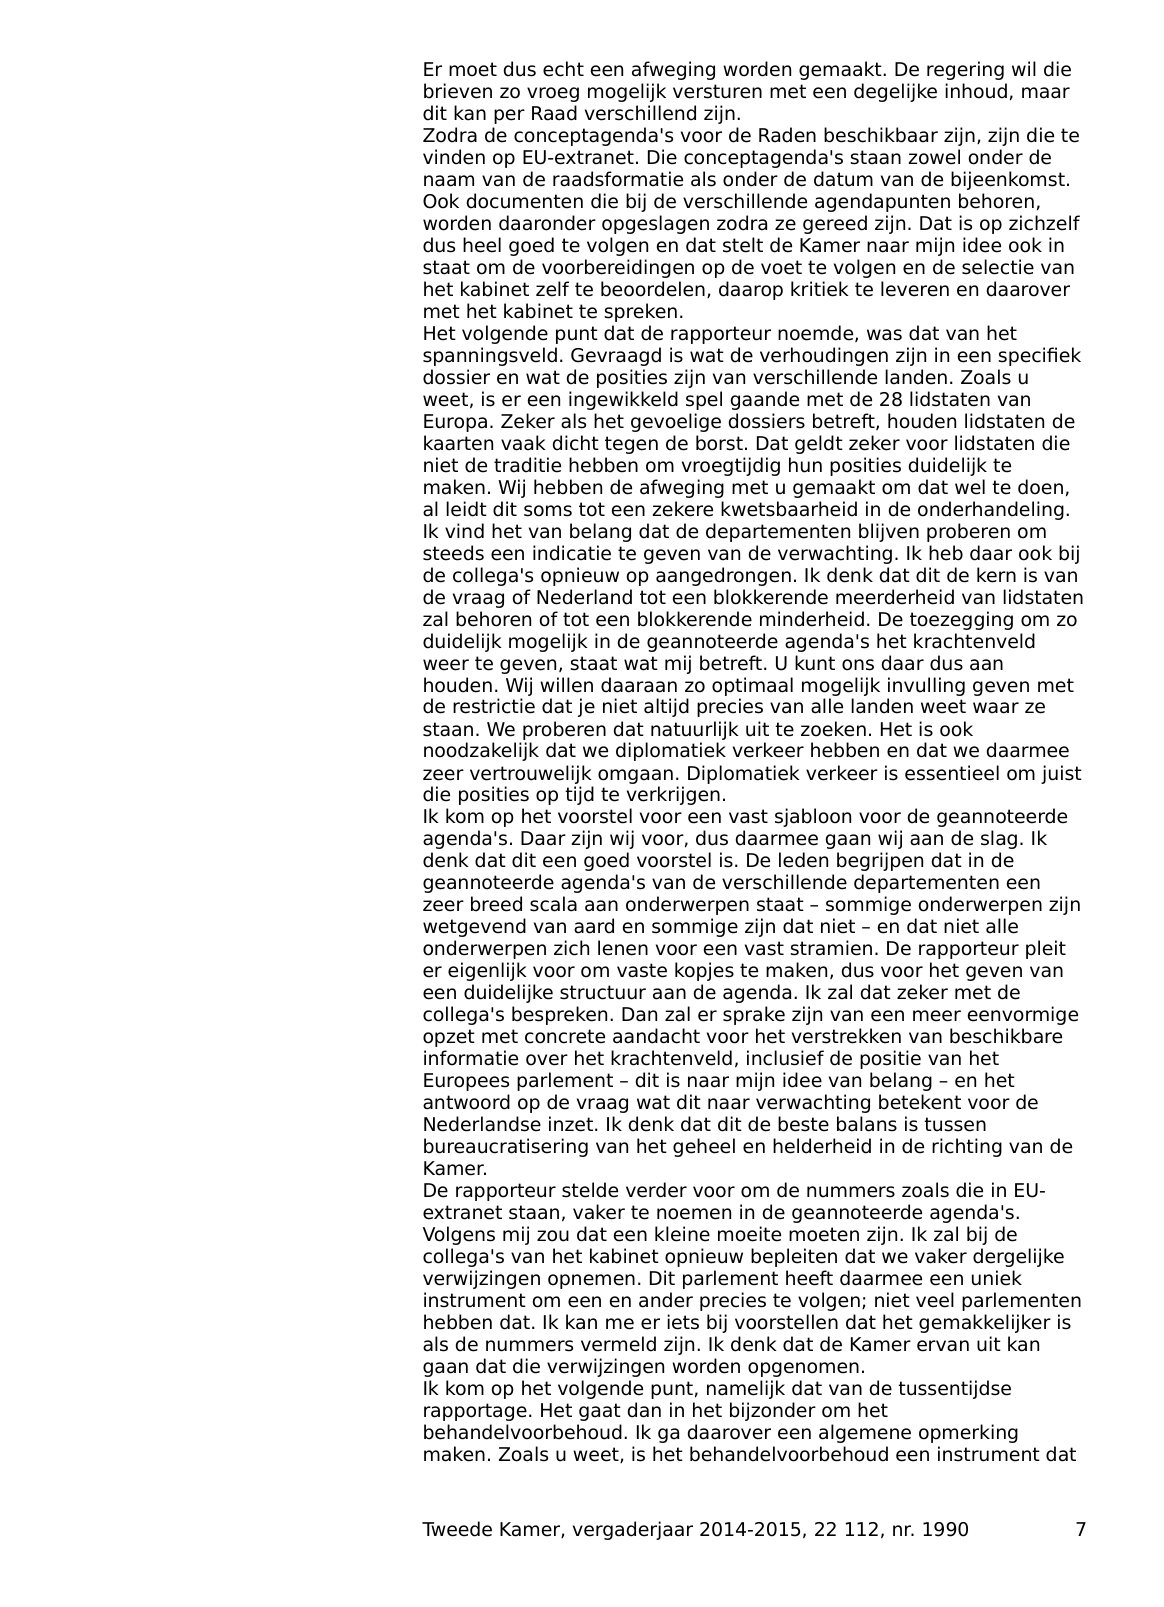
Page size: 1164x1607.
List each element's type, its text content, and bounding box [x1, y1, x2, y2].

text Ik kom op het voorstel voor een vast sjabloon voor de geannoteerde agenda's. Daar zijn wij voor, dus daarmee gaan wij aan de slag. Ik denk dat dit een goed voorstel is. De leden begrijpen dat in de geannoteerde agenda's van de verschillende departementen een zeer breed scala aan onderwerpen staat – sommige onderwerpen zijn wetgevend van aard en sommige zijn dat niet – en dat niet alle onderwerpen zich lenen voor een vast stramien. De rapporteur pleit er eigenlijk voor om vaste kopjes te maken, dus voor het geven van een duidelijke structuur aan de agenda. Ik zal dat zeker met de collega's bespreken. Dan zal er sprake zijn van een meer eenvormige opzet met concrete aandacht voor het verstrekken van beschikbare informatie over het krachtenveld, inclusief de positie van het Europees parlement – dit is naar mijn idee van belang – en het antwoord op de vraag wat dit naar verwachting betekent voor de Nederlandse inzet. Ik denk dat dit de beste balans is tussen bureaucratisering van het geheel en helderheid in de richting van de Kamer. [422, 806, 1087, 1180]
text De rapporteur stelde verder voor om de nummers zoals die in EU-extranet staan, vaker te noemen in de geannoteerde agenda's. Volgens mij zou dat een kleine moeite moeten zijn. Ik zal bij de collega's van het kabinet opnieuw bepleiten dat we vaker dergelijke verwijzingen opnemen. Dit parlement heeft daarmee een uniek instrument om een en ander precies te volgen; niet veel parlementen hebben dat. Ik kan me er iets bij voorstellen dat het gemakkelijker is als de nummers vermeld zijn. Ik denk dat de Kamer ervan uit kan gaan dat die verwijzingen worden opgenomen. [422, 1180, 1087, 1378]
text Er moet dus echt een afweging worden gemaakt. De regering wil die brieven zo vroeg mogelijk versturen met een degelijke inhoud, maar dit kan per Raad verschillend zijn. [422, 59, 1087, 125]
text Ik kom op het volgende punt, namelijk dat van de tussentijdse rapportage. Het gaat dan in het bijzonder om het behandelvoorbehoud. Ik ga daarover een algemene opmerking maken. Zoals u weet, is het behandelvoorbehoud een instrument dat [422, 1378, 1087, 1466]
text Zodra de conceptagenda's voor de Raden beschikbaar zijn, zijn die te vinden op EU-extranet. Die conceptagenda's staan zowel onder de naam van de raadsformatie als onder de datum van de bijeenkomst. Ook documenten die bij de verschillende agendapunten behoren, worden daaronder opgeslagen zodra ze gereed zijn. Dat is op zichzelf dus heel goed te volgen en dat stelt de Kamer naar mijn idee ook in staat om de voorbereidingen op de voet te volgen en de selectie van het kabinet zelf te beoordelen, daarop kritiek te leveren en daarover met het kabinet te spreken. [422, 125, 1087, 323]
text Het volgende punt dat de rapporteur noemde, was dat van het spanningsveld. Gevraagd is wat de verhoudingen zijn in een specifiek dossier en wat de posities zijn van verschillende landen. Zoals u weet, is er een ingewikkeld spel gaande met de 28 lidstaten van Europa. Zeker als het gevoelige dossiers betreft, houden lidstaten de kaarten vaak dicht tegen de borst. Dat geldt zeker voor lidstaten die niet de traditie hebben om vroegtijdig hun posities duidelijk te maken. Wij hebben de afweging met u gemaakt om dat wel te doen, al leidt dit soms tot een zekere kwetsbaarheid in de onderhandeling. Ik vind het van belang dat de departementen blijven proberen om steeds een indicatie te geven van de verwachting. Ik heb daar ook bij de collega's opnieuw op aangedrongen. Ik denk dat dit de kern is van de vraag of Nederland tot een blokkerende meerderheid van lidstaten zal behoren of tot een blokkerende minderheid. De toezegging om zo duidelijk mogelijk in de geannoteerde agenda's het krachtenveld weer te geven, staat wat mij betreft. U kunt ons daar dus aan houden. Wij willen daaraan zo optimaal mogelijk invulling geven met de restrictie dat je niet altijd precies van alle landen weet waar ze staan. We proberen dat natuurlijk uit te zoeken. Het is ook noodzakelijk dat we diplomatiek verkeer hebben en dat we daarmee zeer vertrouwelijk omgaan. Diplomatiek verkeer is essentieel om juist die posities op tijd te verkrijgen. [422, 323, 1087, 806]
